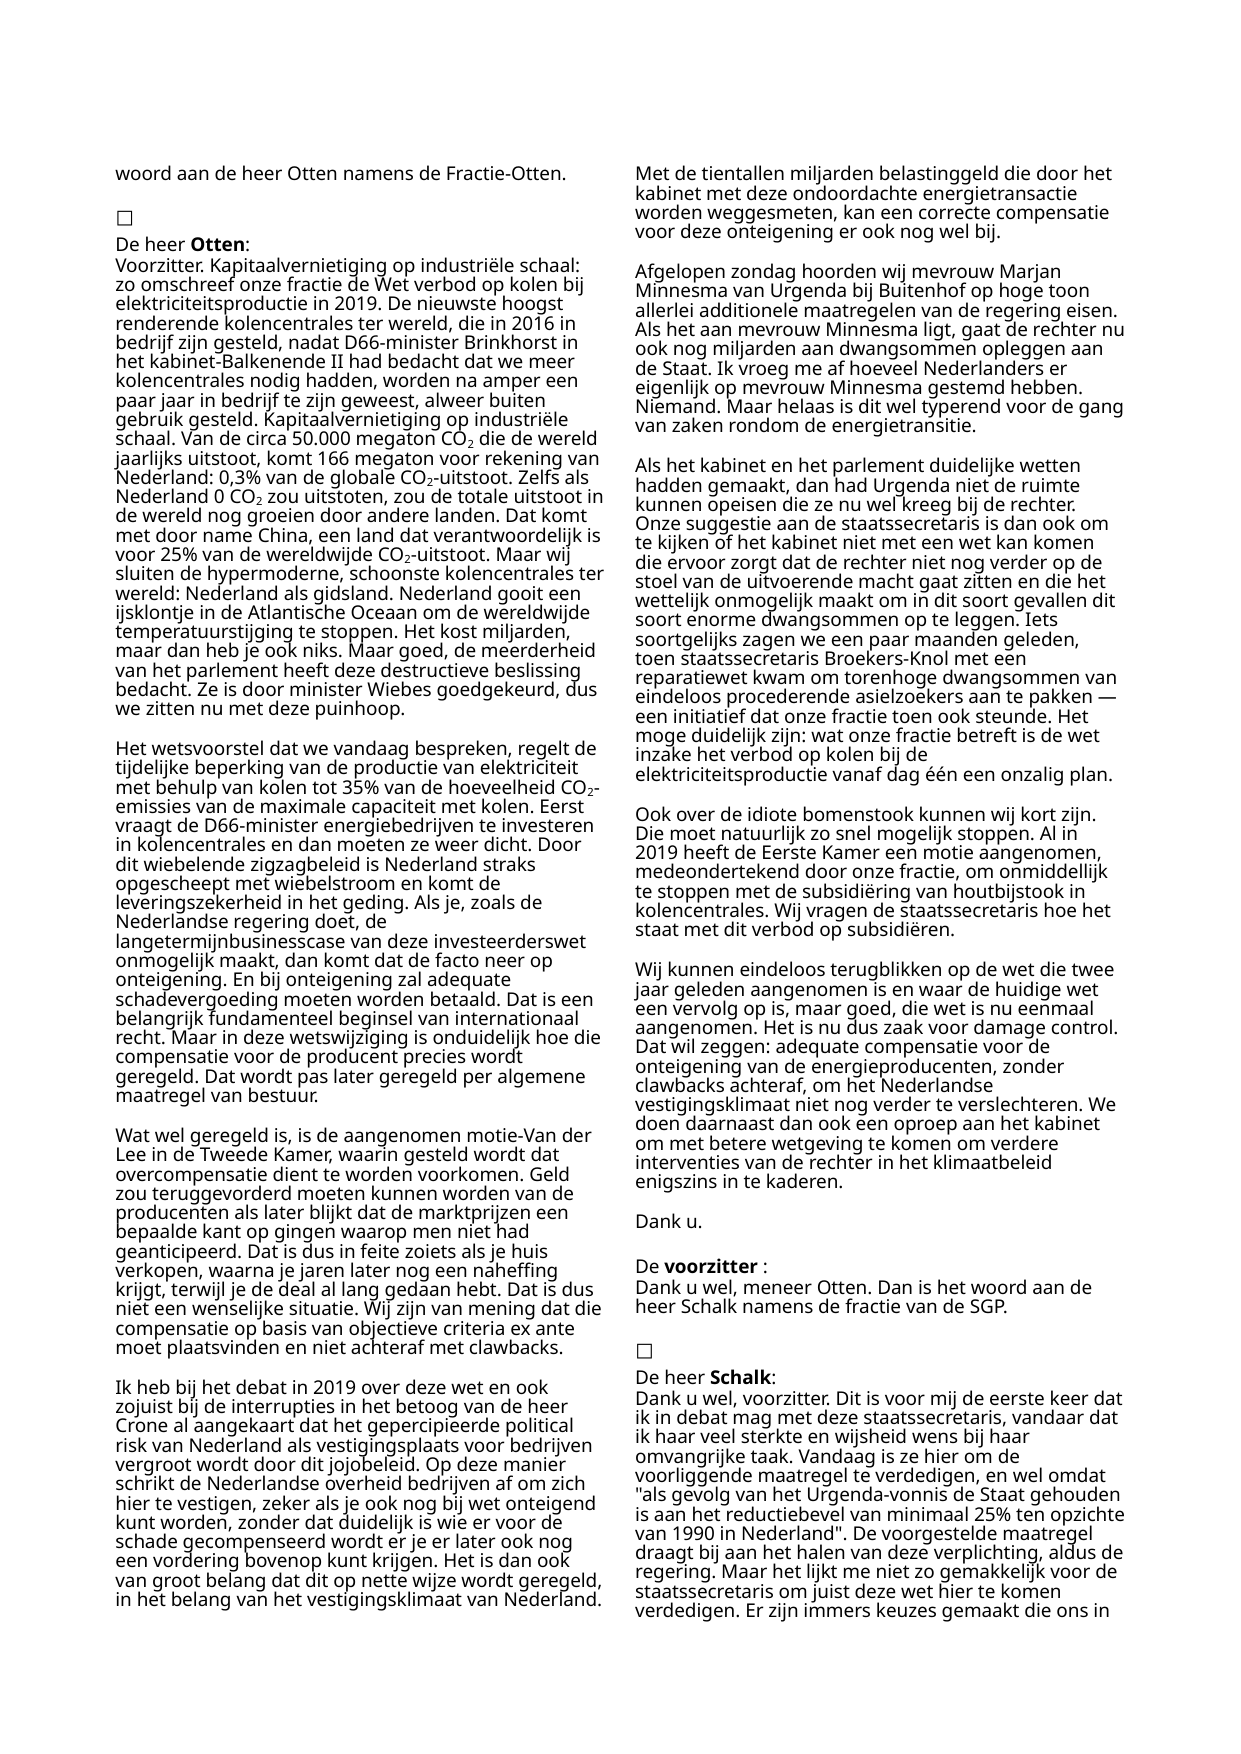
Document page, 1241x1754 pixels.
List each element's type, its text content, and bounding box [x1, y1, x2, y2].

text De voorzitter : [635, 1253, 1125, 1279]
text Als het kabinet en het parlement duidelijke wetten hadden gemaakt, dan had Urgenda niet de ruimte kunnen opeisen die ze nu wel kreeg bij de rechter. Onze suggestie aan de staatssecretaris is dan ook om te kijken of het kabinet niet met een wet kan komen die ervoor zorgt dat de rechter niet nog verder op de stoel van de uitvoerende macht gaat zitten en die het wettelijk onmogelijk maakt om in dit soort gevallen dit soort enorme dwangsommen op te leggen. Iets soortgelijks zagen we een paar maanden geleden, toen staatssecretaris Broekers-Knol met een reparatiewet kwam om torenhoge dwangsommen van eindeloos procederende asielzoekers aan te pakken — een initiatief dat onze fractie toen ook steunde. Het moge duidelijk zijn: wat onze fractie betreft is de wet inzake het verbod op kolen bij de elektriciteitsproductie vanaf dag één een onzalig plan. [635, 457, 1125, 785]
text De heer Schalk: [635, 1364, 1125, 1390]
text Dank u wel, meneer Otten. Dan is het woord aan de heer Schalk namens de fractie van de SGP. [635, 1279, 1125, 1318]
text Voorzitter. Kapitaalvernietiging op industriële schaal: zo omschreef onze fractie de Wet verbod op kolen bij elektriciteitsproductie in 2019. De nieuwste hoogst renderende kolencentrales ter wereld, die in 2016 in bedrijf zijn gesteld, nadat D66-minister Brinkhorst in het kabinet-Balkenende II had bedacht dat we meer kolencentrales nodig hadden, worden na amper een paar jaar in bedrijf te zijn geweest, alweer buiten gebruik gesteld. Kapitaalvernietiging op industriële schaal. Van de circa 50.000 megaton CO2 die de wereld jaarlijks uitstoot, komt 166 megaton voor rekening van Nederland: 0,3% van de globale CO2-uitstoot. Zelfs als Nederland 0 CO2 zou uitstoten, zou de totale uitstoot in de wereld nog groeien door andere landen. Dat komt met door name China, een land dat verantwoordelijk is voor 25% van de wereldwijde CO2-uitstoot. Maar wij sluiten de hypermoderne, schoonste kolencentrales ter wereld: Nederland als gidsland. Nederland gooit een ijsklontje in de Atlantische Oceaan om de wereldwijde temperatuurstijging te stoppen. Het kost miljarden, maar dan heb je ook niks. Maar goed, de meerderheid van het parlement heeft deze destructieve beslissing bedacht. Ze is door minister Wiebes goedgekeurd, dus we zitten nu met deze puinhoop. [115, 257, 605, 719]
text Het wetsvoorstel dat we vandaag bespreken, regelt de tijdelijke beperking van de productie van elektriciteit met behulp van kolen tot 35% van de hoeveelheid CO2-emissies van de maximale capaciteit met kolen. Eerst vraagt de D66-minister energiebedrijven te investeren in kolencentrales en dan moeten ze weer dicht. Door dit wiebelende zigzagbeleid is Nederland straks opgescheept met wiebelstroom en komt de leveringszekerheid in het geding. Als je, zoals de Nederlandse regering doet, de langetermijnbusinesscase van deze investeerderswet onmogelijk maakt, dan komt dat de facto neer op onteigening. En bij onteigening zal adequate schadevergoeding moeten worden betaald. Dat is een belangrijk fundamenteel beginsel van internationaal recht. Maar in deze wetswijziging is onduidelijk hoe die compensatie voor de producent precies wordt geregeld. Dat wordt pas later geregeld per algemene maatregel van bestuur. [115, 740, 605, 1106]
text Ook over de idiote bomenstook kunnen wij kort zijn. Die moet natuurlijk zo snel mogelijk stoppen. Al in 2019 heeft de Eerste Kamer een motie aangenomen, medeondertekend door onze fractie, om onmiddellijk te stoppen met de subsidiëring van houtbijstook in kolencentrales. Wij vragen de staatssecretaris hoe het staat met dit verbod op subsidiëren. [635, 806, 1125, 941]
text woord aan de heer Otten namens de Fractie-Otten. [115, 165, 605, 184]
text Ik heb bij het debat in 2019 over deze wet en ook zojuist bij de interrupties in het betoog van de heer Crone al aangekaart dat het gepercipieerde political risk van Nederland als vestigingsplaats voor bedrijven vergroot wordt door dit jojobeleid. Op deze manier schrikt de Nederlandse overheid bedrijven af om zich hier te vestigen, zeker als je ook nog bij wet onteigend kunt worden, zonder dat duidelijk is wie er voor de schade gecompenseerd wordt er je er later ook nog een vordering bovenop kunt krijgen. Het is dan ook van groot belang dat dit op nette wijze wordt geregeld, in het belang van het vestigingsklimaat van Nederland. [115, 1379, 605, 1610]
text ⬜ [635, 1338, 1125, 1364]
text ⬜ [115, 205, 605, 231]
text Dank u wel, voorzitter. Dit is voor mij de eerste keer dat ik in debat mag met deze staatssecretaris, vandaar dat ik haar veel sterkte en wijsheid wens bij haar omvangrijke taak. Vandaag is ze hier om de voorliggende maatregel te verdedigen, en wel omdat "als gevolg van het Urgenda-vonnis de Staat gehouden is aan het reductiebevel van minimaal 25% ten opzichte van 1990 in Nederland". De voorgestelde maatregel draagt bij aan het halen van deze verplichting, aldus de regering. Maar het lijkt me niet zo gemakkelijk voor de staatssecretaris om juist deze wet hier te komen verdedigen. Er zijn immers keuzes gemaakt die ons in [635, 1390, 1125, 1621]
text Wat wel geregeld is, is de aangenomen motie-Van der Lee in de Tweede Kamer, waarin gesteld wordt dat overcompensatie dient te worden voorkomen. Geld zou teruggevorderd moeten kunnen worden van de producenten als later blijkt dat de marktprijzen een bepaalde kant op gingen waarop men niet had geanticipeerd. Dat is dus in feite zoiets als je huis verkopen, waarna je jaren later nog een naheffing krijgt, terwijl je de deal al lang gedaan hebt. Dat is dus niet een wenselijke situatie. Wij zijn van mening dat die compensatie op basis van objectieve criteria ex ante moet plaatsvinden en niet achteraf met clawbacks. [115, 1127, 605, 1358]
text Dank u. [635, 1213, 1125, 1232]
text Wij kunnen eindeloos terugblikken op de wet die twee jaar geleden aangenomen is en waar de huidige wet een vervolg op is, maar goed, die wet is nu eenmaal aangenomen. Het is nu dus zaak voor damage control. Dat wil zeggen: adequate compensatie voor de onteigening van de energieproducenten, zonder clawbacks achteraf, om het Nederlandse vestigingsklimaat niet nog verder te verslechteren. We doen daarnaast dan ook een oproep aan het kabinet om met betere wetgeving te komen om verdere interventies van de rechter in het klimaatbeleid enigszins in te kaderen. [635, 961, 1125, 1192]
text Met de tientallen miljarden belastinggeld die door het kabinet met deze ondoordachte energietransactie worden weggesmeten, kan een correcte compensatie voor deze onteigening er ook nog wel bij. [635, 165, 1125, 242]
text De heer Otten: [115, 231, 605, 257]
text Afgelopen zondag hoorden wij mevrouw Marjan Minnesma van Urgenda bij Buitenhof op hoge toon allerlei additionele maatregelen van de regering eisen. Als het aan mevrouw Minnesma ligt, gaat de rechter nu ook nog miljarden aan dwangsommen opleggen aan de Staat. Ik vroeg me af hoeveel Nederlanders er eigenlijk op mevrouw Minnesma gestemd hebben. Niemand. Maar helaas is dit wel typerend voor de gang van zaken rondom de energietransitie. [635, 263, 1125, 437]
